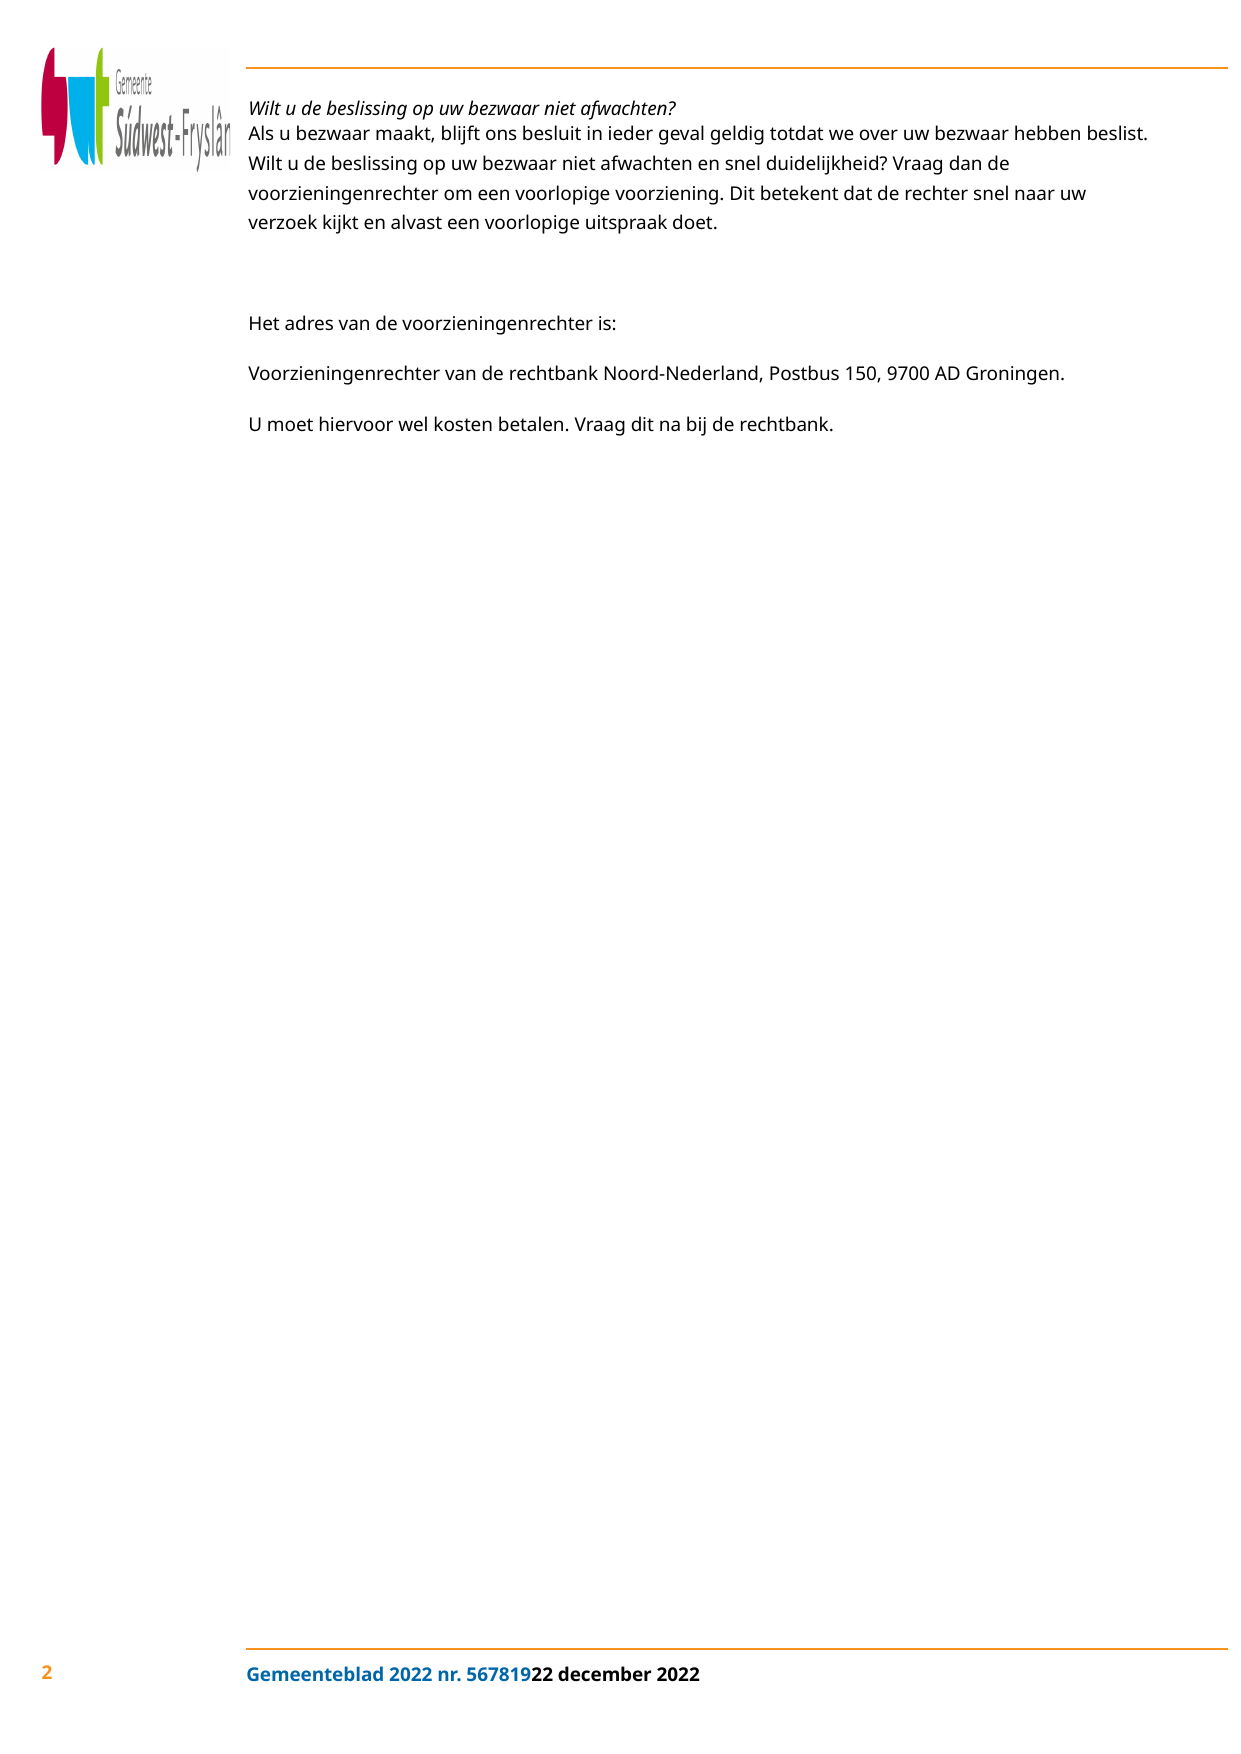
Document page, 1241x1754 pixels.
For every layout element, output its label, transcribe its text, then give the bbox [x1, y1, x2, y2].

text Het adres van de voorzieningenrechter is: [248, 310, 1152, 336]
text Als u bezwaar maakt, blijft ons besluit in ieder geval geldig totdat we over uw bezwaar hebben beslist. Wilt u de beslissing op uw bezwaar niet afwachten en snel duidelijkheid? Vraag dan de voorzieningenrechter om een voorlopige voorziening. Dit betekent dat de rechter snel naar uw verzoek kijkt en alvast een voorlopige uitspraak doet. [248, 121, 1152, 235]
text Voorzieningenrechter van de rechtbank Noord-Nederland, Postbus 150, 9700 AD Groningen. [248, 361, 1152, 386]
text U moet hiervoor wel kosten betalen. Vraag dit na bij de rechtbank. [248, 411, 1152, 437]
picture [41, 47, 231, 172]
text Wilt u de beslissing op uw bezwaar niet afwachten? [248, 95, 1152, 121]
